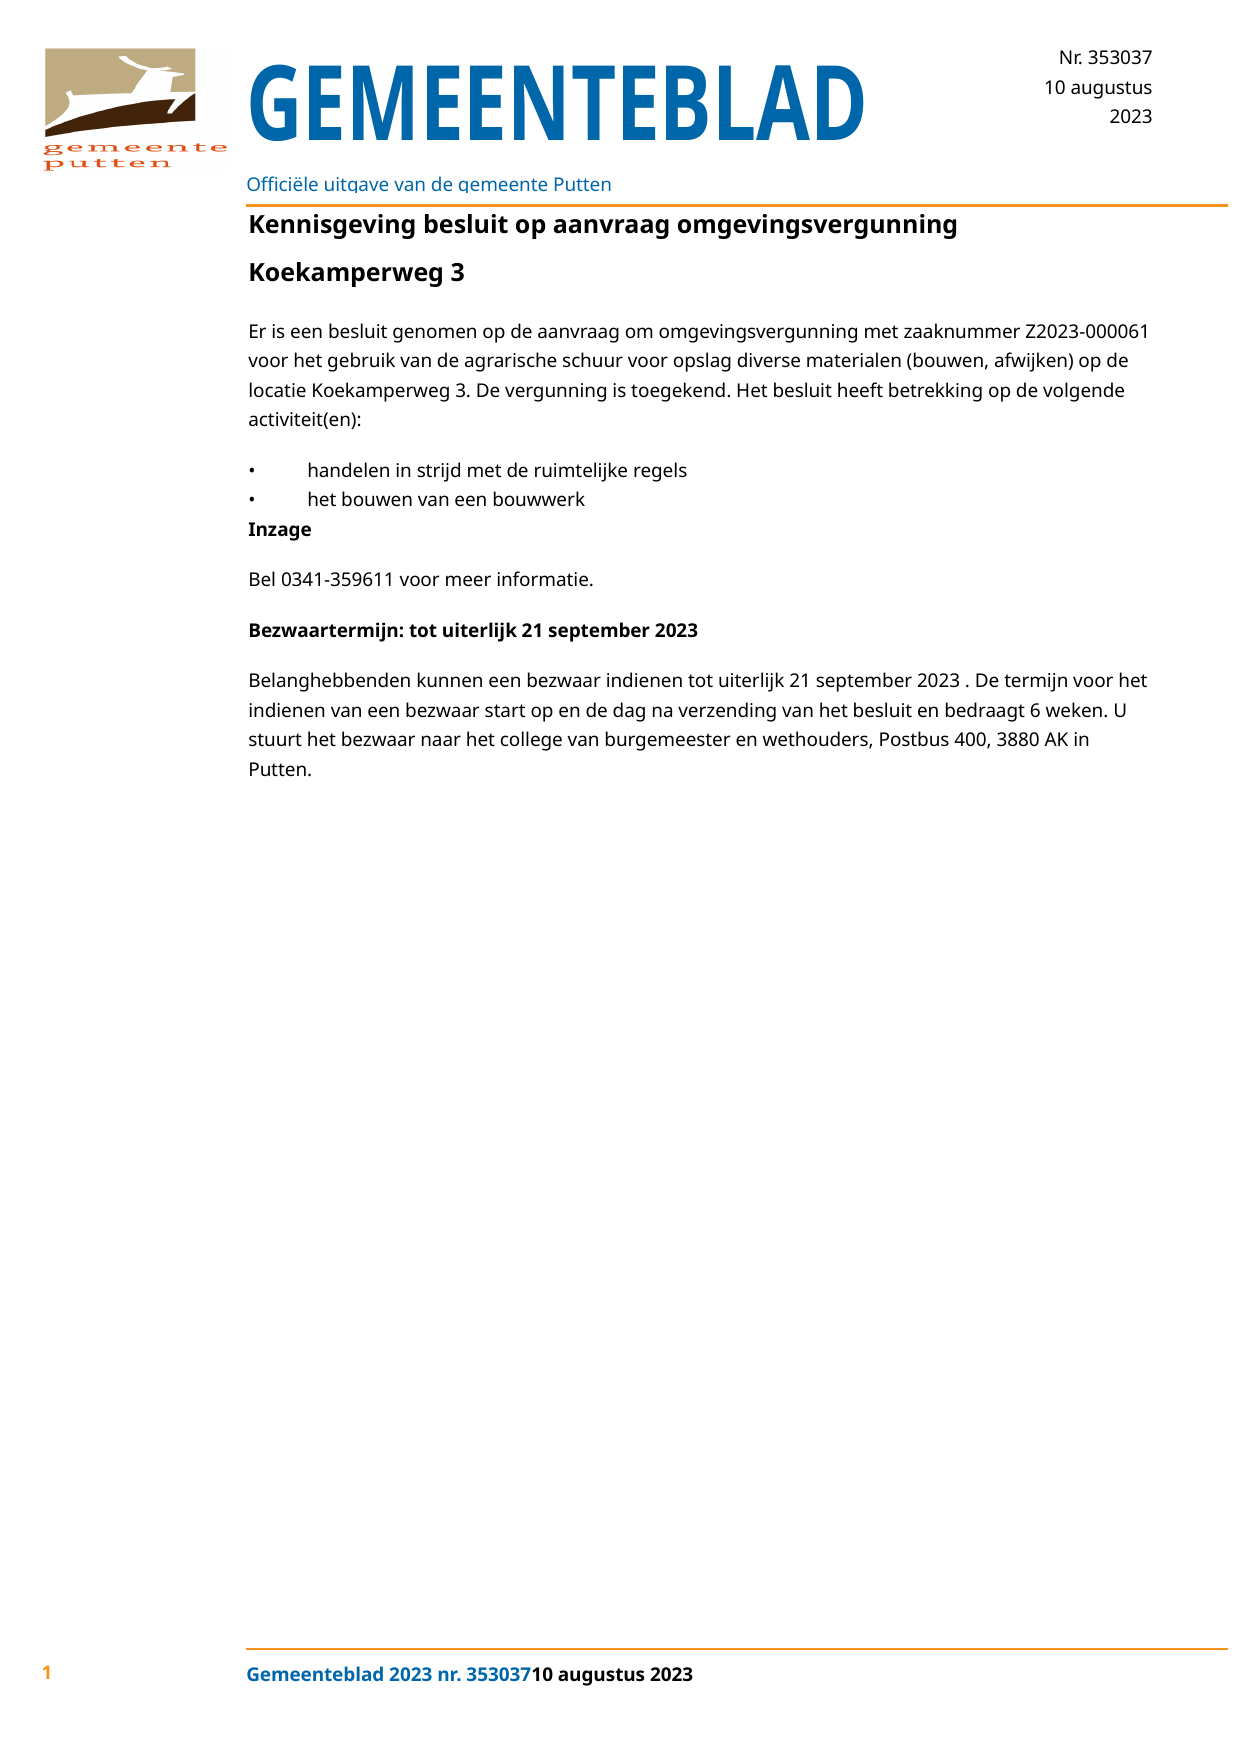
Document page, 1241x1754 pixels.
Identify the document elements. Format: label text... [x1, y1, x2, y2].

list handelen in strijd met de ruimtelijke regels [248, 457, 1152, 483]
picture [41, 47, 231, 172]
text Kennisgeving besluit op aanvraag omgevingsvergunning Koekamperweg 3 [248, 207, 1152, 288]
text Bezwaartermijn: tot uiterlijk 21 september 2023 [248, 617, 1152, 643]
list het bouwen van een bouwwerk [248, 487, 1152, 512]
text Er is een besluit genomen op de aanvraag om omgevingsvergunning met zaaknummer Z2023-000061 voor het gebruik van de agrarische schuur voor opslag diverse materialen (bouwen, afwijken) op de locatie Koekamperweg 3. De vergunning is toegekend. Het besluit heeft betrekking op de volgende activiteit(en): [248, 318, 1152, 432]
text Bel 0341-359611 voor meer informatie. [248, 567, 1152, 592]
text Belanghebbenden kunnen een bezwaar indienen tot uiterlijk 21 september 2023 . De termijn voor het indienen van een bezwaar start op en de dag na verzending van het besluit en bedraagt 6 weken. U stuurt het bezwaar naar het college van burgemeester en wethouders, Postbus 400, 3880 AK in Putten. [248, 667, 1152, 782]
text Inzage [248, 516, 1152, 542]
